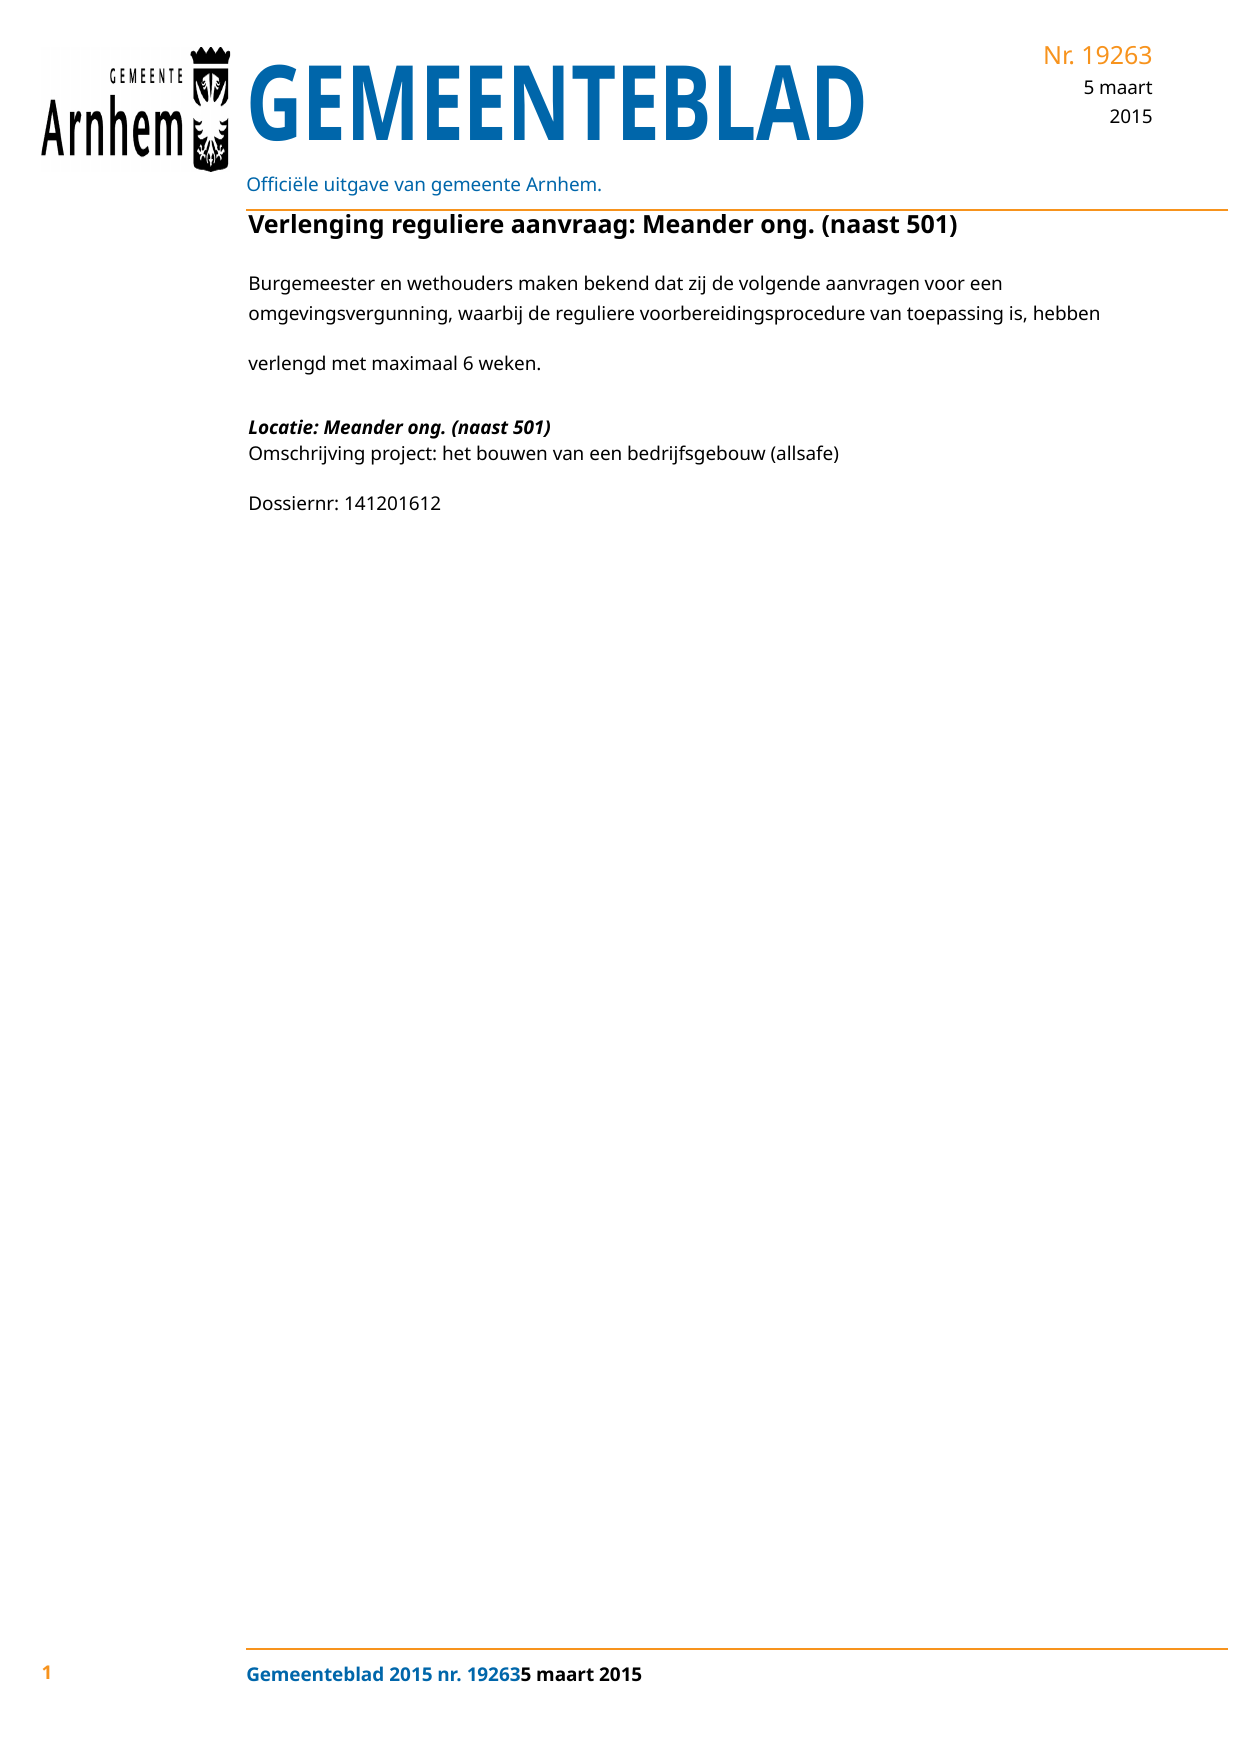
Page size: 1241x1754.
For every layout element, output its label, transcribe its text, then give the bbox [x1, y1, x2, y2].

text Omschrijving project: het bouwen van een bedrijfsgebouw (allsafe) [248, 440, 1152, 466]
text Locatie: Meander ong. (naast 501) [248, 414, 1152, 440]
text Dossiernr: 141201612 [248, 490, 1152, 516]
text Verlenging reguliere aanvraag: Meander ong. (naast 501) [248, 211, 1152, 241]
text verlengd met maximaal 6 weken. [248, 350, 1152, 376]
text Burgemeester en wethouders maken bekend dat zij de volgende aanvragen voor een omgevingsvergunning, waarbij de reguliere voorbereidingsprocedure van toepassing is, hebben [248, 270, 1152, 326]
picture [41, 47, 231, 172]
